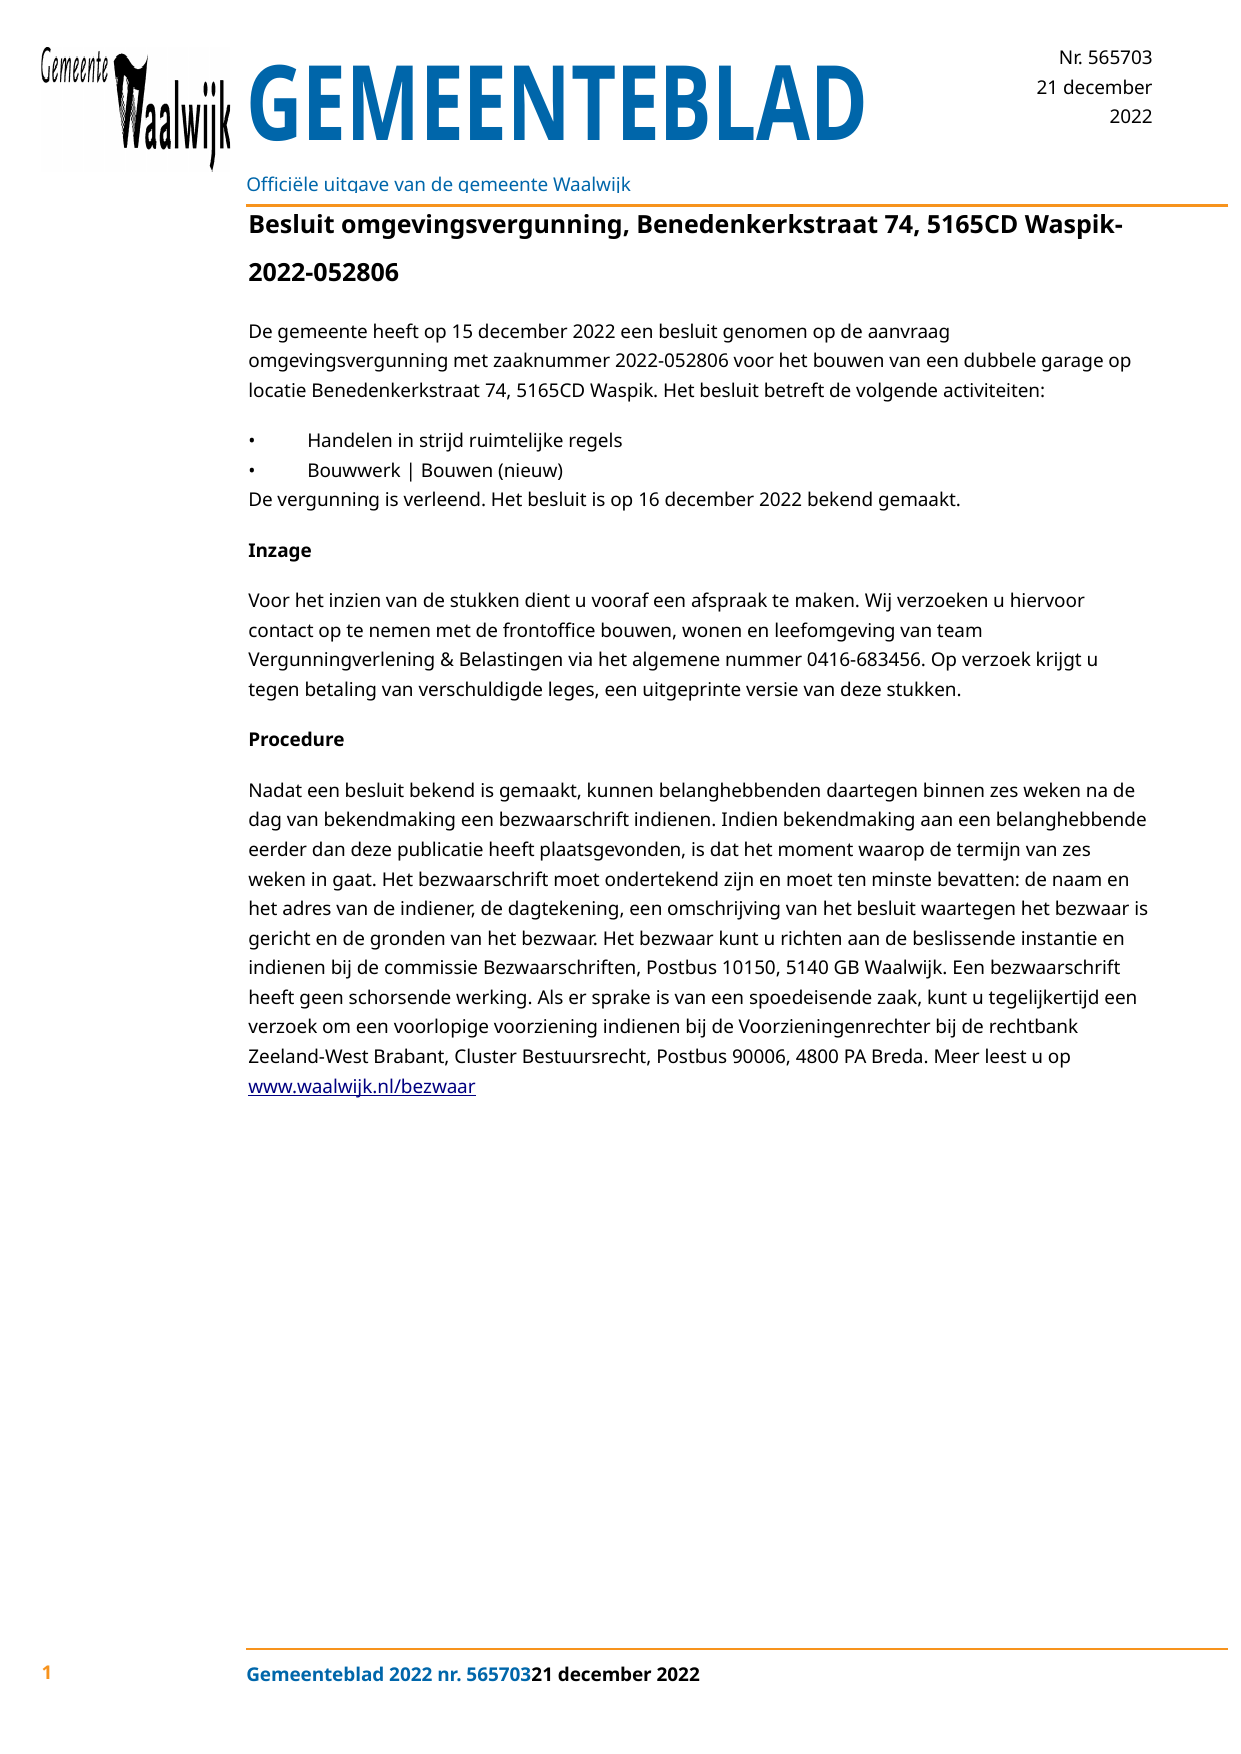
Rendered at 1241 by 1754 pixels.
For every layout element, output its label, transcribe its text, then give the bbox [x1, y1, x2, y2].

text De gemeente heeft op 15 december 2022 een besluit genomen op de aanvraag omgevingsvergunning met zaaknummer 2022-052806 voor het bouwen van een dubbele garage op locatie Benedenkerkstraat 74, 5165CD Waspik. Het besluit betreft de volgende activiteiten: [248, 318, 1152, 403]
list Bouwwerk | Bouwen (nieuw) [248, 457, 1152, 483]
picture [41, 47, 231, 172]
list Handelen in strijd ruimtelijke regels [248, 427, 1152, 453]
text De vergunning is verleend. Het besluit is op 16 december 2022 bekend gemaakt. [248, 487, 1152, 512]
text Besluit omgevingsvergunning, Benedenkerkstraat 74, 5165CD Waspik-2022-052806 [248, 207, 1152, 288]
text Voor het inzien van de stukken dient u vooraf een afspraak te maken. Wij verzoeken u hiervoor contact op te nemen met de frontoffice bouwen, wonen en leefomgeving van team Vergunningverlening & Belastingen via het algemene nummer 0416-683456. Op verzoek krijgt u tegen betaling van verschuldigde leges, een uitgeprinte versie van deze stukken. [248, 587, 1152, 702]
text Nadat een besluit bekend is gemaakt, kunnen belanghebbenden daartegen binnen zes weken na de dag van bekendmaking een bezwaarschrift indienen. Indien bekendmaking aan een belanghebbende eerder dan deze publicatie heeft plaatsgevonden, is dat het moment waarop de termijn van zes weken in gaat. Het bezwaarschrift moet ondertekend zijn en moet ten minste bevatten: de naam en het adres van de indiener, de dagtekening, een omschrijving van het besluit waartegen het bezwaar is gericht en de gronden van het bezwaar. Het bezwaar kunt u richten aan de beslissende instantie en indienen bij de commissie Bezwaarschriften, Postbus 10150, 5140 GB Waalwijk. Een bezwaarschrift heeft geen schorsende werking. Als er sprake is van een spoedeisende zaak, kunt u tegelijkertijd een verzoek om een voorlopige voorziening indienen bij de Voorzieningenrechter bij de rechtbank Zeeland-West Brabant, Cluster Bestuursrecht, Postbus 90006, 4800 PA Breda. Meer leest u op www.waalwijk.nl/bezwaar [248, 777, 1152, 1099]
text Procedure [248, 727, 1152, 752]
text Inzage [248, 537, 1152, 563]
